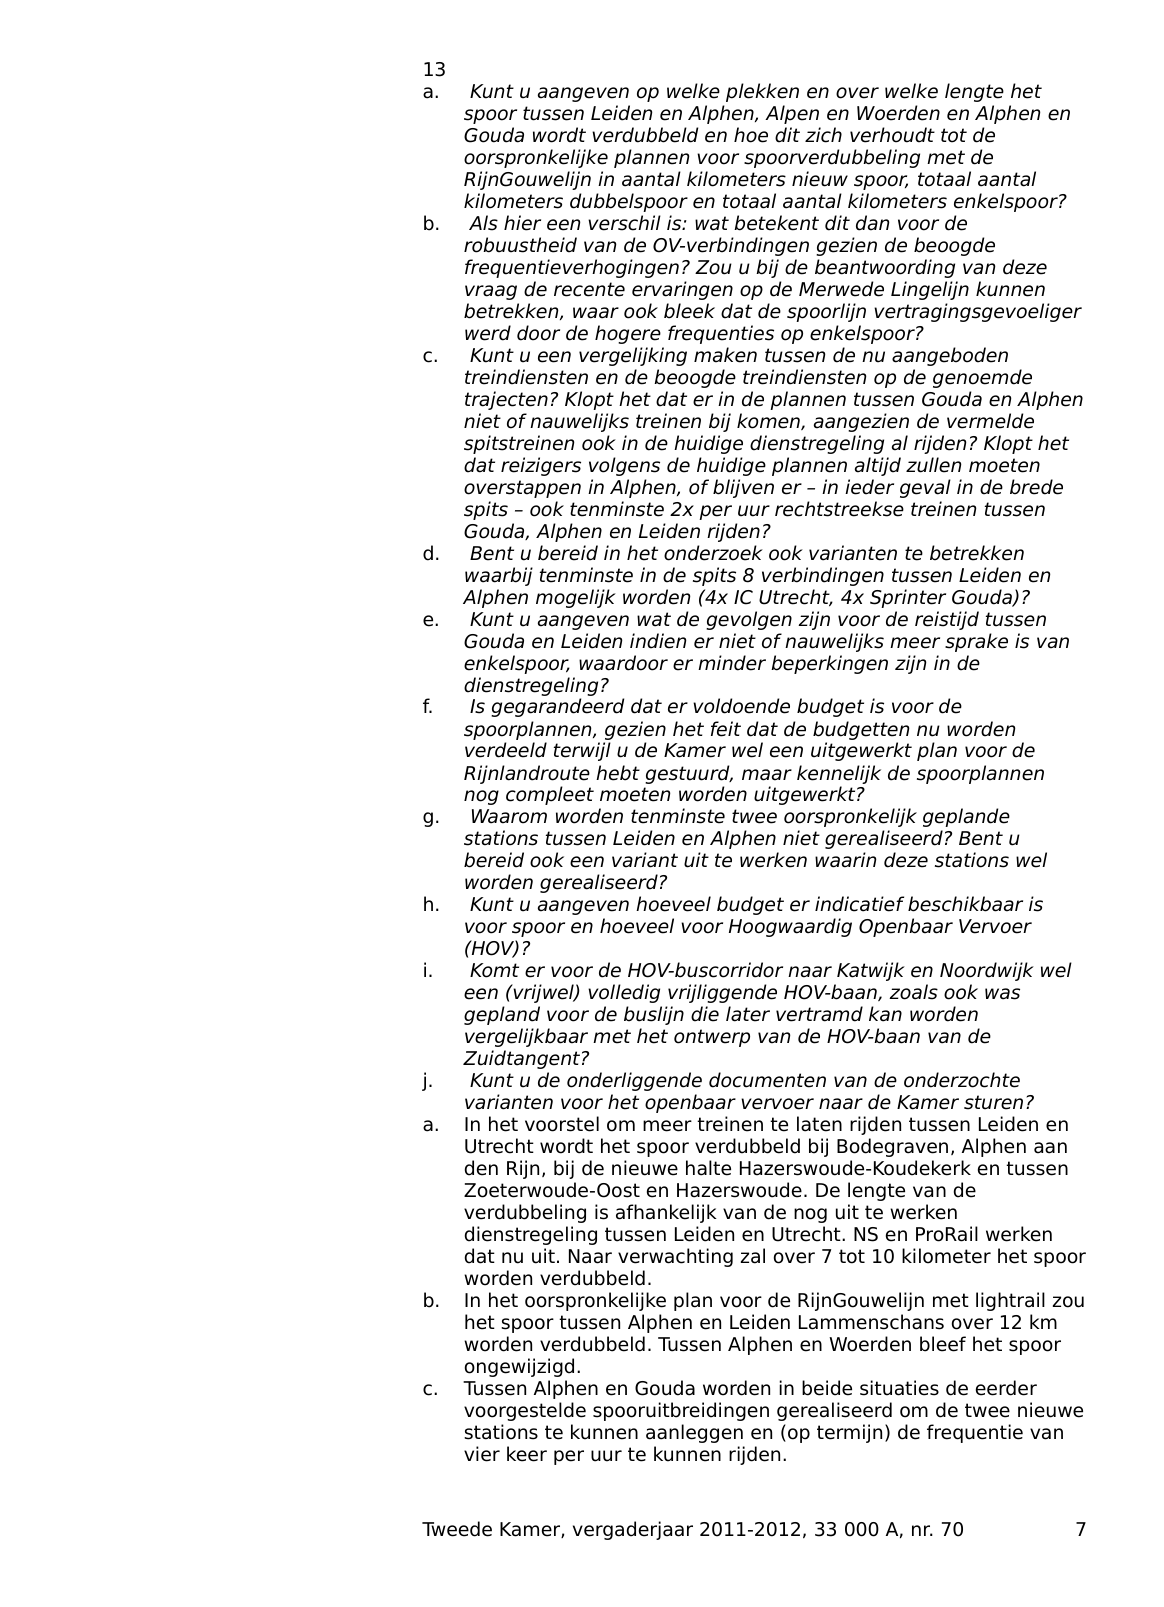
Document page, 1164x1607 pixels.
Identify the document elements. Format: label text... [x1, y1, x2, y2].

text j. Kunt u de onderliggende documenten van de onderzochte varianten voor het openbaar vervoer naar de Kamer sturen? [422, 1070, 1087, 1114]
text d. Bent u bereid in het onderzoek ook varianten te betrekken waarbij tenminste in de spits 8 verbindingen tussen Leiden en Alphen mogelijk worden (4x IC Utrecht, 4x Sprinter Gouda)? [422, 543, 1087, 608]
text h. Kunt u aangeven hoeveel budget er indicatief beschikbaar is voor spoor en hoeveel voor Hoogwaardig Openbaar Vervoer (HOV)? [422, 894, 1087, 960]
text i. Komt er voor de HOV-buscorridor naar Katwijk en Noordwijk wel een (vrijwel) volledig vrijliggende HOV-baan, zoals ook was gepland voor de buslijn die later vertramd kan worden vergelijkbaar met het ontwerp van de HOV-baan van de Zuidtangent? [422, 960, 1087, 1070]
text 13 [422, 59, 1087, 81]
text b. Als hier een verschil is: wat betekent dit dan voor de robuustheid van de OV-verbindingen gezien de beoogde frequentieverhogingen? Zou u bij de beantwoording van deze vraag de recente ervaringen op de Merwede Lingelijn kunnen betrekken, waar ook bleek dat de spoorlijn vertragingsgevoeliger werd door de hogere frequenties op enkelspoor? [422, 213, 1087, 345]
text c. Tussen Alphen en Gouda worden in beide situaties de eerder voorgestelde spooruitbreidingen gerealiseerd om de twee nieuwe stations te kunnen aanleggen en (op termijn) de frequentie van vier keer per uur te kunnen rijden. [422, 1378, 1087, 1466]
text a. Kunt u aangeven op welke plekken en over welke lengte het spoor tussen Leiden en Alphen, Alpen en Woerden en Alphen en Gouda wordt verdubbeld en hoe dit zich verhoudt tot de oorspronkelijke plannen voor spoorverdubbeling met de RijnGouwelijn in aantal kilometers nieuw spoor, totaal aantal kilometers dubbelspoor en totaal aantal kilometers enkelspoor? [422, 81, 1087, 213]
text c. Kunt u een vergelijking maken tussen de nu aangeboden treindiensten en de beoogde treindiensten op de genoemde trajecten? Klopt het dat er in de plannen tussen Gouda en Alphen niet of nauwelijks treinen bij komen, aangezien de vermelde spitstreinen ook in de huidige dienstregeling al rijden? Klopt het dat reizigers volgens de huidige plannen altijd zullen moeten overstappen in Alphen, of blijven er – in ieder geval in de brede spits – ook tenminste 2x per uur rechtstreekse treinen tussen Gouda, Alphen en Leiden rijden? [422, 345, 1087, 543]
text e. Kunt u aangeven wat de gevolgen zijn voor de reistijd tussen Gouda en Leiden indien er niet of nauwelijks meer sprake is van enkelspoor, waardoor er minder beperkingen zijn in de dienstregeling? [422, 608, 1087, 696]
text a. In het voorstel om meer treinen te laten rijden tussen Leiden en Utrecht wordt het spoor verdubbeld bij Bodegraven, Alphen aan den Rijn, bij de nieuwe halte Hazerswoude-Koudekerk en tussen Zoeterwoude-Oost en Hazerswoude. De lengte van de verdubbeling is afhankelijk van de nog uit te werken dienstregeling tussen Leiden en Utrecht. NS en ProRail werken dat nu uit. Naar verwachting zal over 7 tot 10 kilometer het spoor worden verdubbeld. [422, 1114, 1087, 1290]
text g. Waarom worden tenminste twee oorspronkelijk geplande stations tussen Leiden en Alphen niet gerealiseerd? Bent u bereid ook een variant uit te werken waarin deze stations wel worden gerealiseerd? [422, 806, 1087, 894]
text b. In het oorspronkelijke plan voor de RijnGouwelijn met lightrail zou het spoor tussen Alphen en Leiden Lammenschans over 12 km worden verdubbeld. Tussen Alphen en Woerden bleef het spoor ongewijzigd. [422, 1290, 1087, 1378]
text f. Is gegarandeerd dat er voldoende budget is voor de spoorplannen, gezien het feit dat de budgetten nu worden verdeeld terwijl u de Kamer wel een uitgewerkt plan voor de Rijnlandroute hebt gestuurd, maar kennelijk de spoorplannen nog compleet moeten worden uitgewerkt? [422, 696, 1087, 806]
